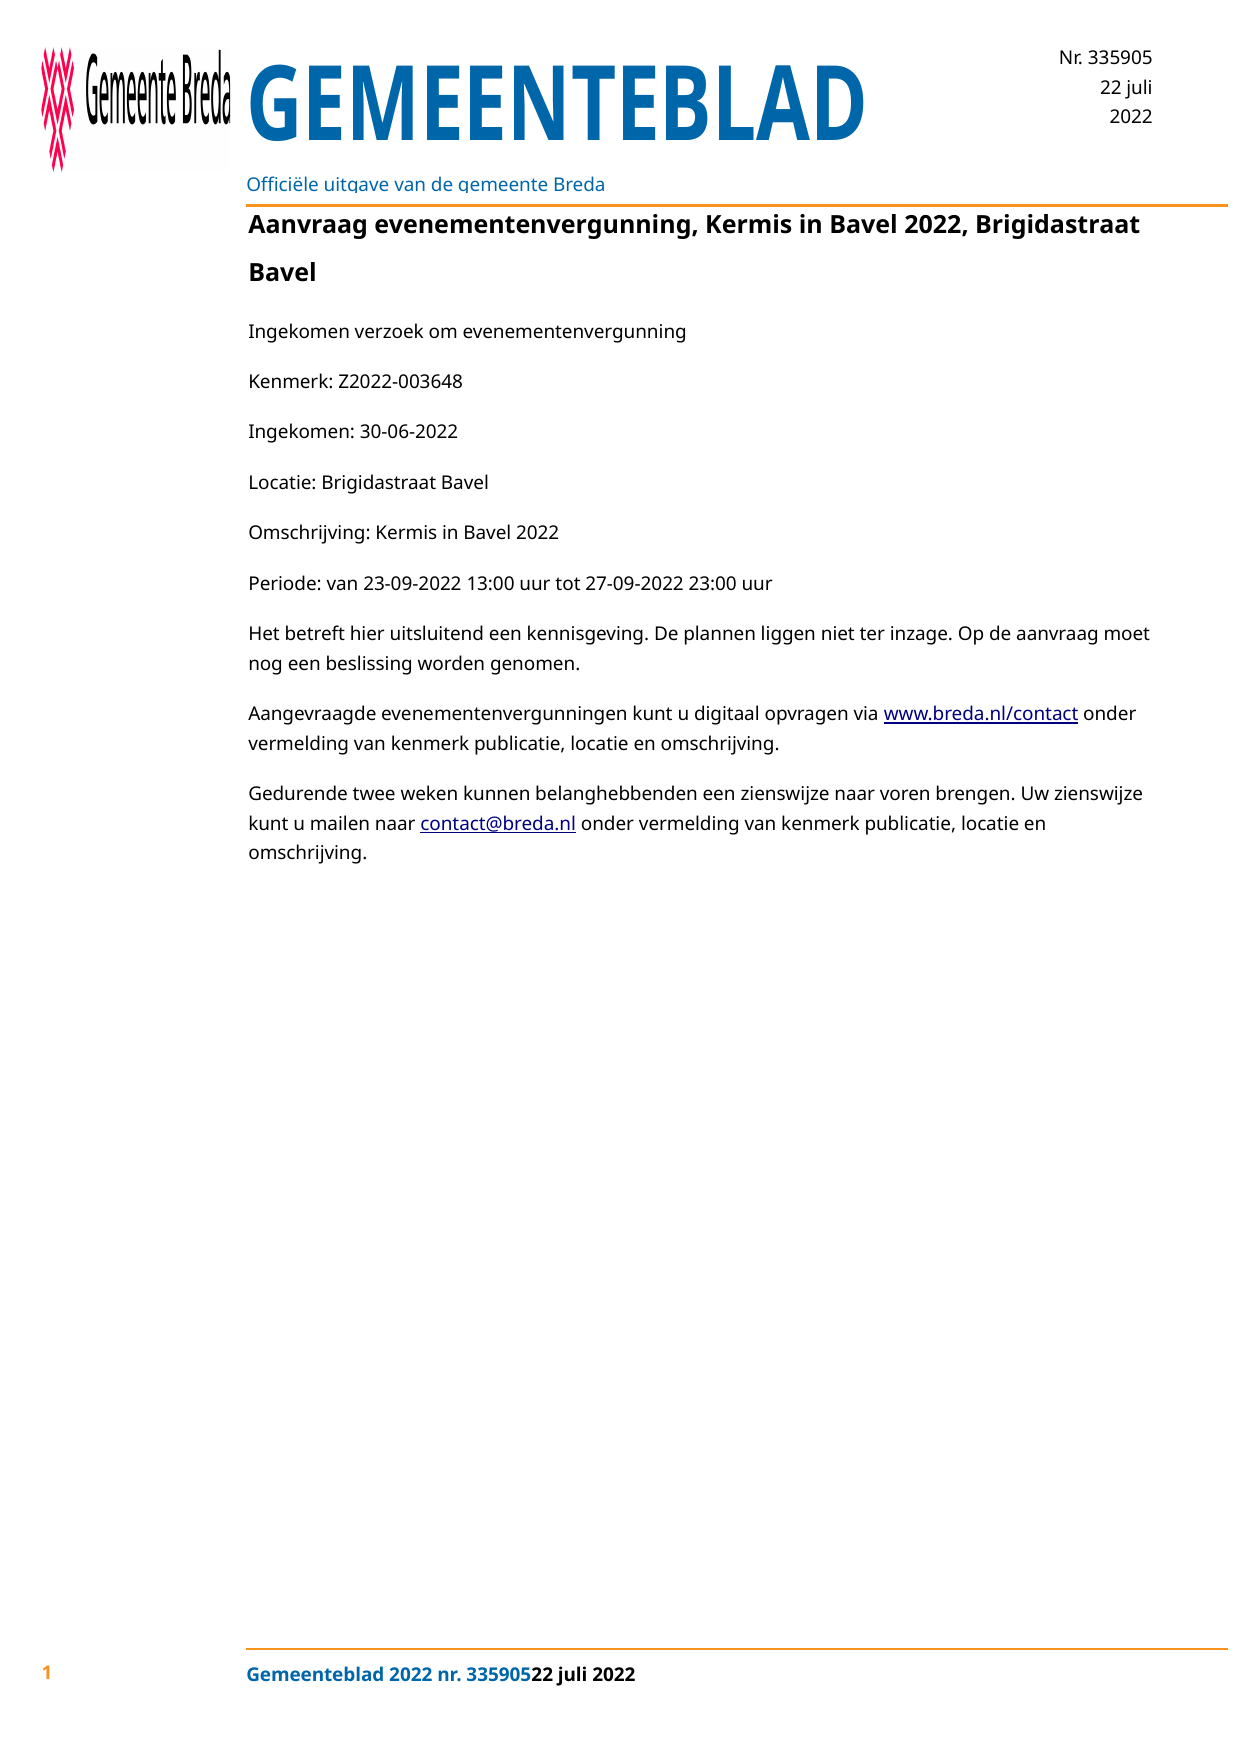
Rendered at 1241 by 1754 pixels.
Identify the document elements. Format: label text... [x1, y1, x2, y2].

text Kenmerk: Z2022-003648 [248, 368, 1152, 394]
text Ingekomen verzoek om evenementenvergunning [248, 318, 1152, 344]
text Het betreft hier uitsluitend een kennisgeving. De plannen liggen niet ter inzage. Op de aanvraag moet nog een beslissing worden genomen. [248, 620, 1152, 676]
text Periode: van 23-09-2022 13:00 uur tot 27-09-2022 23:00 uur [248, 570, 1152, 596]
text Ingekomen: 30-06-2022 [248, 419, 1152, 444]
text Gedurende twee weken kunnen belanghebbenden een zienswijze naar voren brengen. Uw zienswijze kunt u mailen naar contact@breda.nl onder vermelding van kenmerk publicatie, locatie en omschrijving. [248, 780, 1152, 865]
text Aanvraag evenementenvergunning, Kermis in Bavel 2022, Brigidastraat Bavel [248, 207, 1152, 288]
text Omschrijving: Kermis in Bavel 2022 [248, 519, 1152, 545]
text Aangevraagde evenementenvergunningen kunt u digitaal opvragen via www.breda.nl/contact onder vermelding van kenmerk publicatie, locatie en omschrijving. [248, 700, 1152, 756]
picture [41, 47, 231, 172]
text Locatie: Brigidastraat Bavel [248, 469, 1152, 495]
